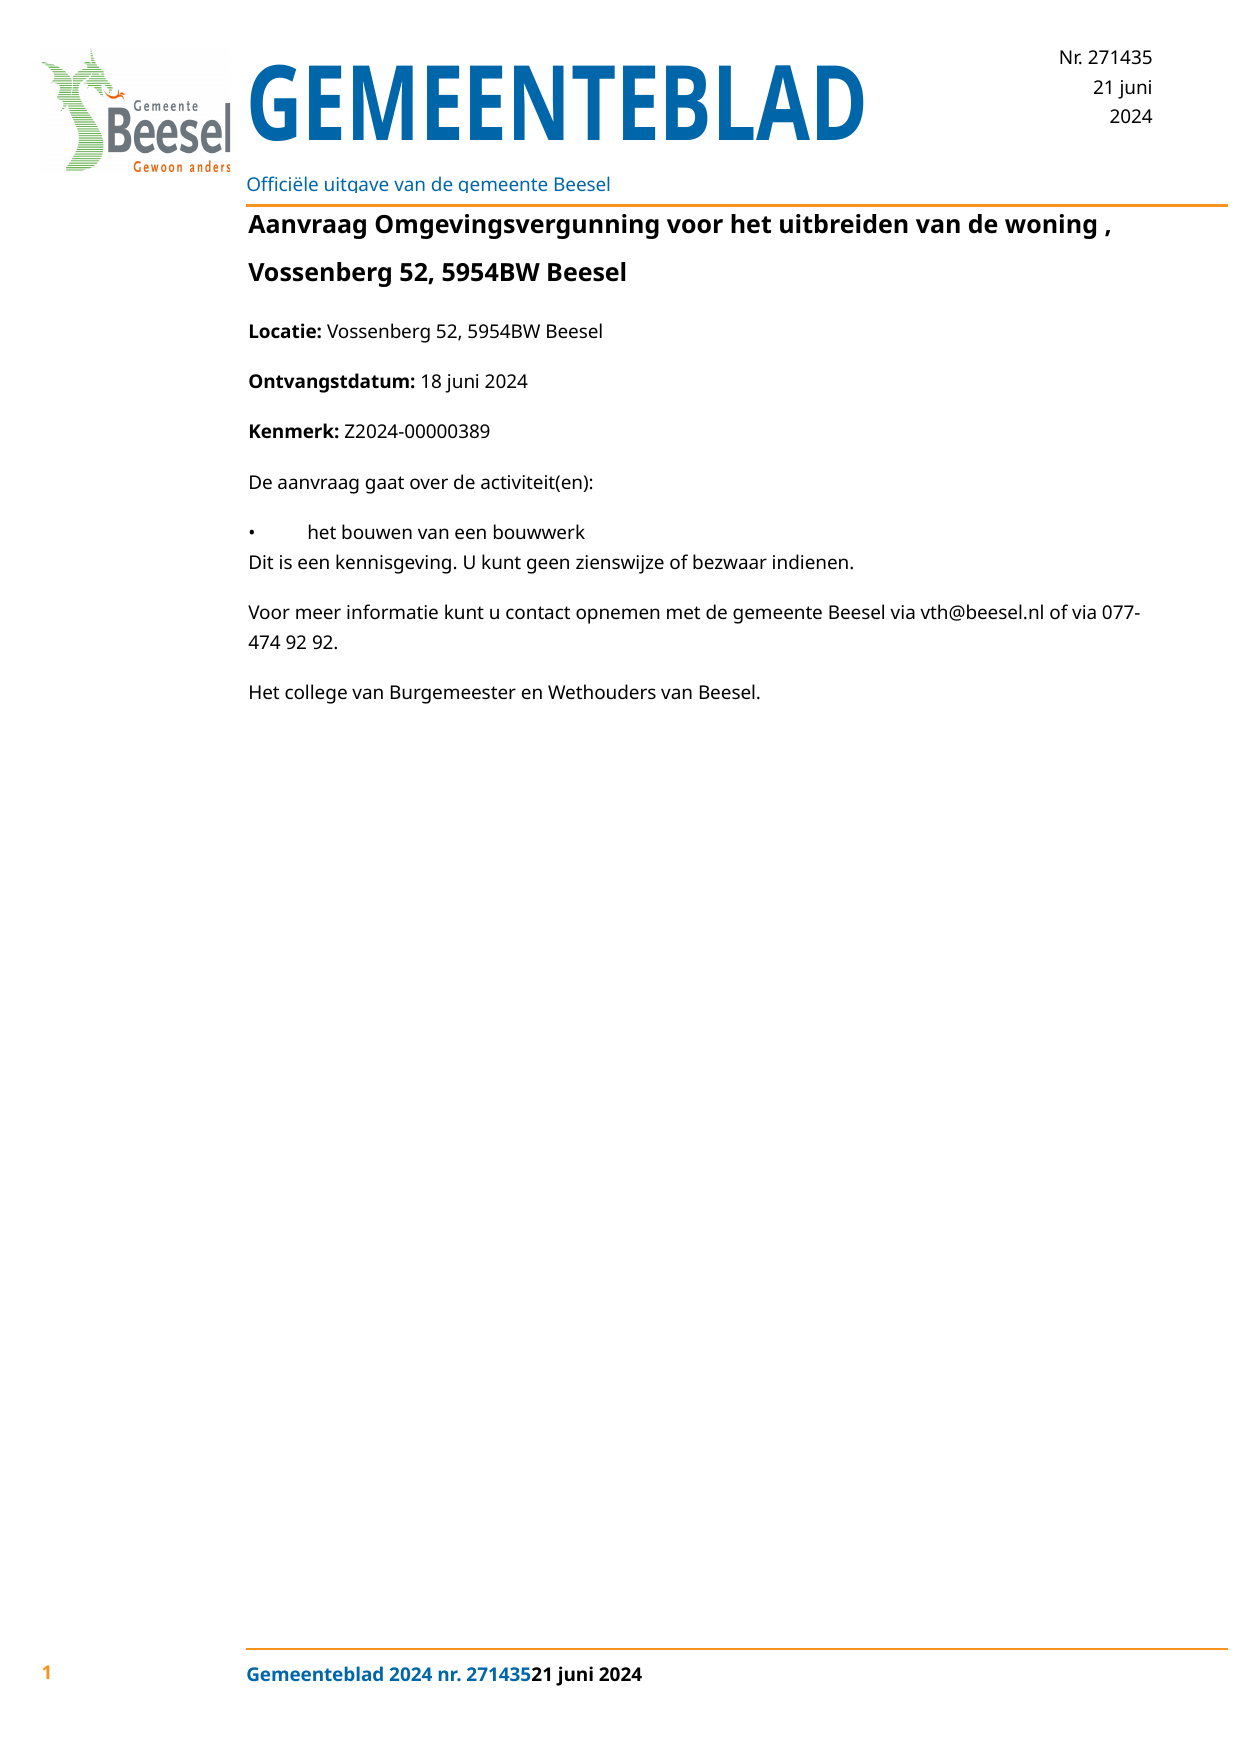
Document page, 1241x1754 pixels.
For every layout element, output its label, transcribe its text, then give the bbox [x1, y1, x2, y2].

list het bouwen van een bouwwerk [248, 519, 1152, 545]
text Het college van Burgemeester en Wethouders van Beesel. [248, 679, 1152, 705]
text Dit is een kennisgeving. U kunt geen zienswijze of bezwaar indienen. [248, 549, 1152, 575]
text Ontvangstdatum: 18 juni 2024 [248, 368, 1152, 394]
text Aanvraag Omgevingsvergunning voor het uitbreiden van de woning , Vossenberg 52, 5954BW Beesel [248, 207, 1152, 288]
text Locatie: Vossenberg 52, 5954BW Beesel [248, 318, 1152, 344]
picture [41, 47, 231, 172]
text Voor meer informatie kunt u contact opnemen met de gemeente Beesel via vth@beesel.nl of via 077-474 92 92. [248, 599, 1152, 655]
text De aanvraag gaat over de activiteit(en): [248, 469, 1152, 495]
text Kenmerk: Z2024-00000389 [248, 419, 1152, 444]
